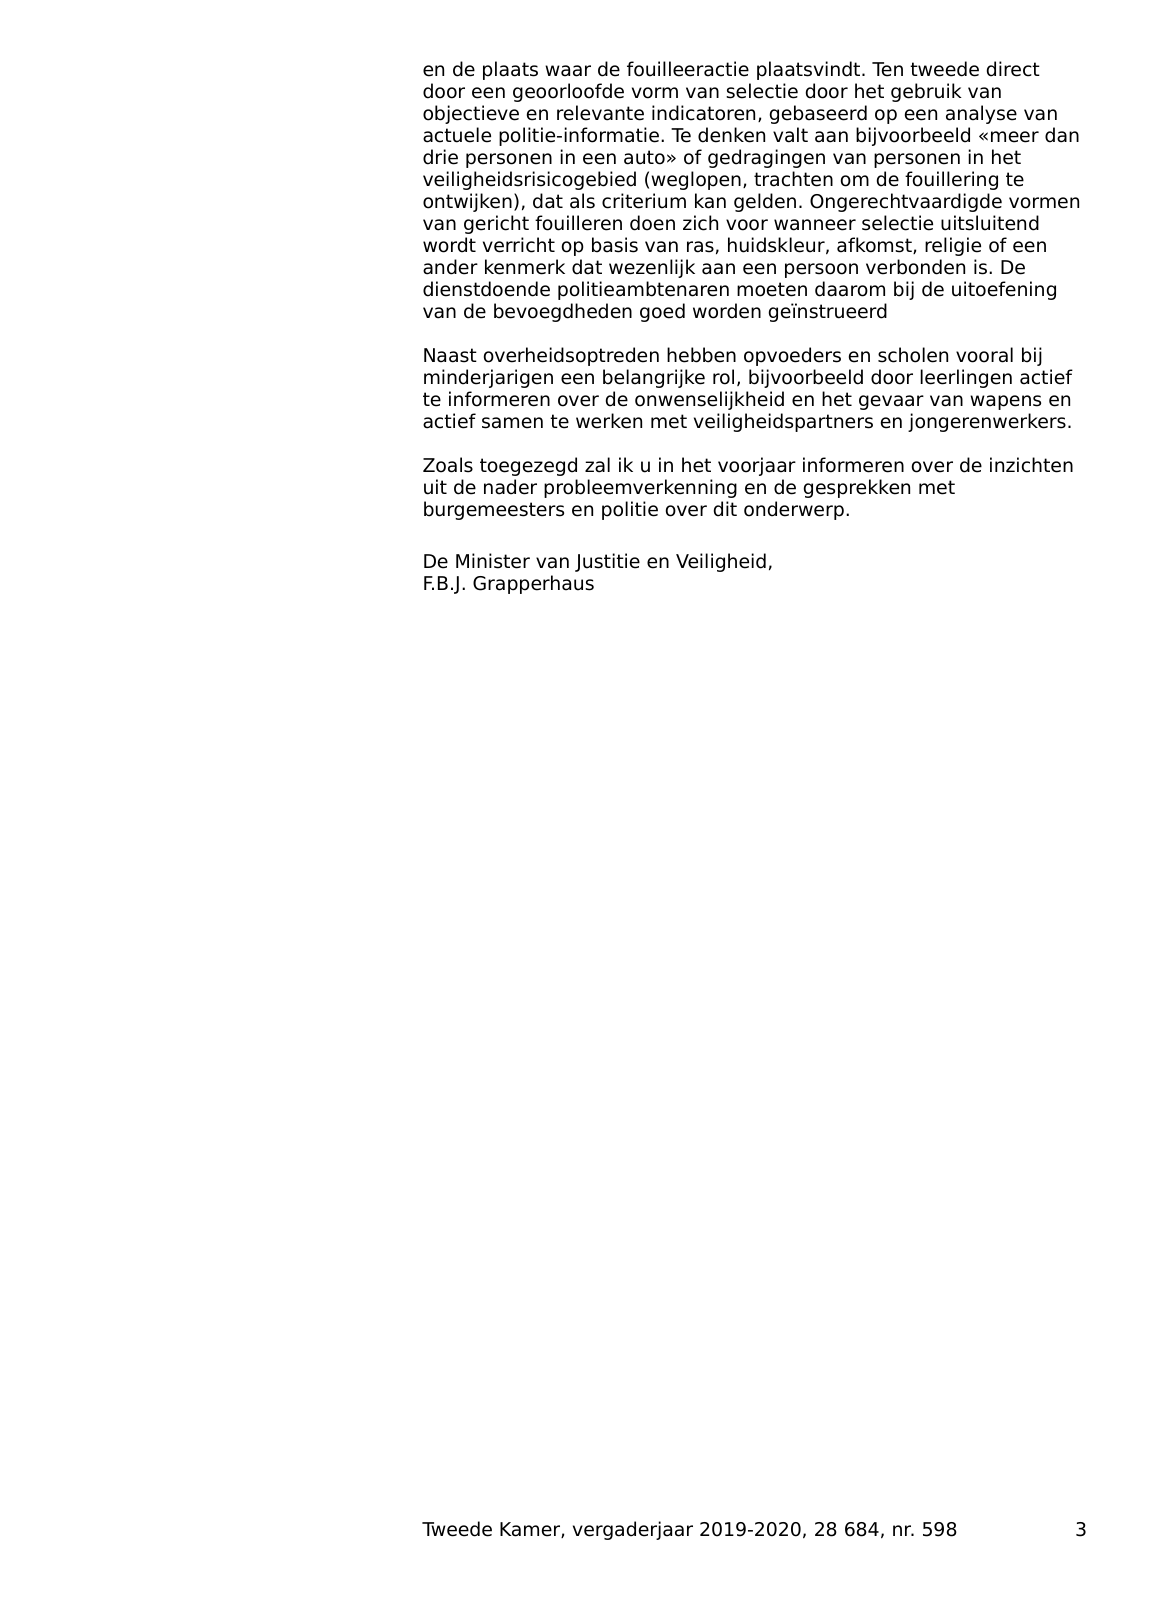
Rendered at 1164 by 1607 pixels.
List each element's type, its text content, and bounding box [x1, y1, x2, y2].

text Zoals toegezegd zal ik u in het voorjaar informeren over de inzichten uit de nader probleemverkenning en de gesprekken met burgemeesters en politie over dit onderwerp. [422, 455, 1087, 521]
text Naast overheidsoptreden hebben opvoeders en scholen vooral bij minderjarigen een belangrijke rol, bijvoorbeeld door leerlingen actief te informeren over de onwenselijkheid en het gevaar van wapens en actief samen te werken met veiligheidspartners en jongerenwerkers. [422, 345, 1087, 433]
text De Minister van Justitie en Veiligheid, F.B.J. Grapperhaus [422, 551, 1087, 595]
text en de plaats waar de fouilleeractie plaatsvindt. Ten tweede direct door een geoorloofde vorm van selectie door het gebruik van objectieve en relevante indicatoren, gebaseerd op een analyse van actuele politie-informatie. Te denken valt aan bijvoorbeeld «meer dan drie personen in een auto» of gedragingen van personen in het veiligheidsrisicogebied (weglopen, trachten om de fouillering te ontwijken), dat als criterium kan gelden. Ongerechtvaardigde vormen van gericht fouilleren doen zich voor wanneer selectie uitsluitend wordt verricht op basis van ras, huidskleur, afkomst, religie of een ander kenmerk dat wezenlijk aan een persoon verbonden is. De dienstdoende politieambtenaren moeten daarom bij de uitoefening van de bevoegdheden goed worden geïnstrueerd [422, 59, 1087, 323]
